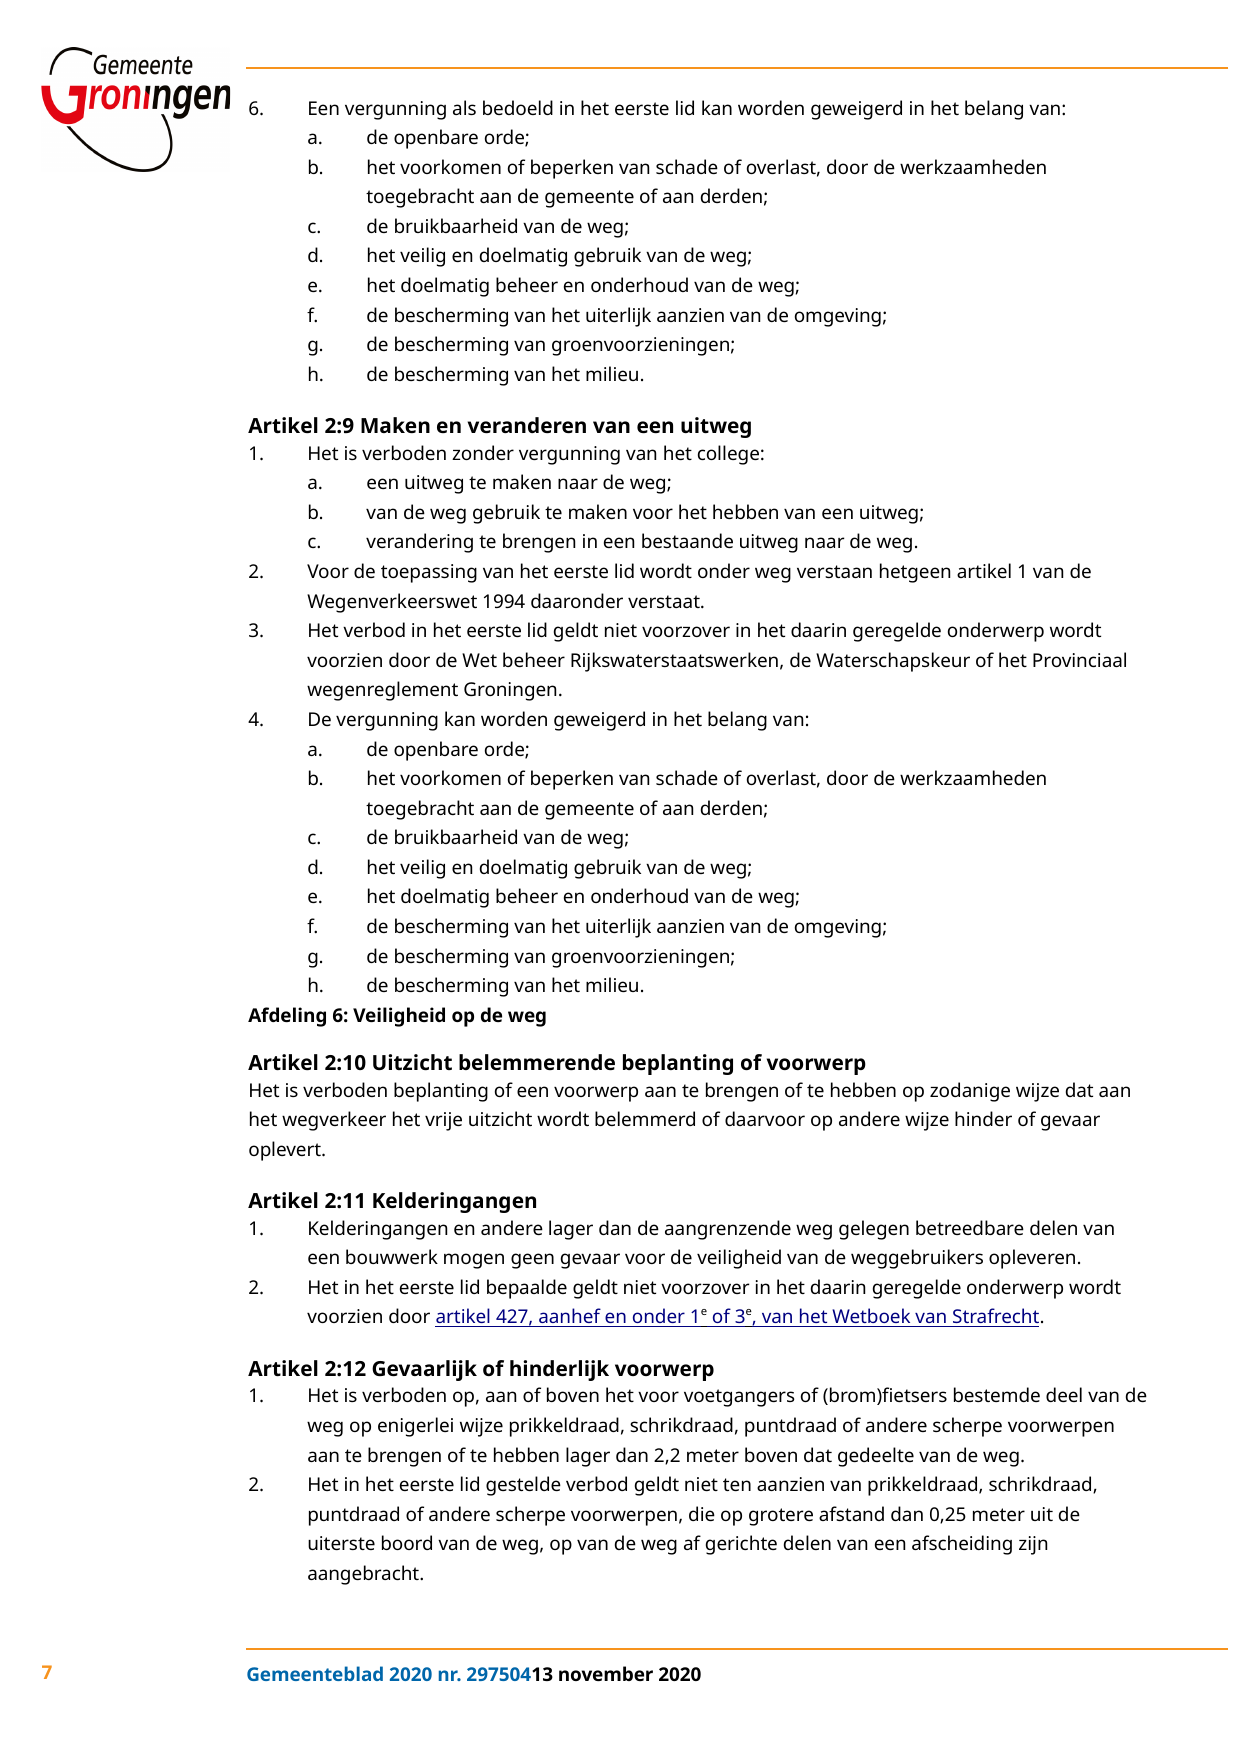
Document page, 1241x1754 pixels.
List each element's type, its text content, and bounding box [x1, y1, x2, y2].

list de bescherming van het uiterlijk aanzien van de omgeving; [307, 302, 1152, 328]
list het voorkomen of beperken van schade of overlast, door de werkzaamheden toegebracht aan de gemeente of aan derden; [307, 765, 1152, 821]
text Artikel 2:11 Kelderingangen [248, 1187, 1152, 1215]
text Afdeling 6: Veiligheid op de weg [248, 1002, 1152, 1028]
list de openbare orde; [307, 736, 1152, 761]
text Artikel 2:12 Gevaarlijk of hinderlijk voorwerp [248, 1354, 1152, 1383]
list het veilig en doelmatig gebruik van de weg; [307, 854, 1152, 880]
list verandering te brengen in een bestaande uitweg naar de weg. [307, 529, 1152, 554]
list de bescherming van groenvoorzieningen; [307, 331, 1152, 357]
list Het in het eerste lid gestelde verbod geldt niet ten aanzien van prikkeldraad, schrikdraad, puntdraad of andere scherpe voorwerpen, die op grotere afstand dan 0,25 meter uit de uiterste boord van de weg, op van de weg af gerichte delen van een afscheiding zijn aangebracht. [248, 1471, 1152, 1586]
list een uitweg te maken naar de weg; [307, 469, 1152, 495]
list Kelderingangen en andere lager dan de aangrenzende weg gelegen betreedbare delen van een bouwwerk mogen geen gevaar voor de veiligheid van de weggebruikers opleveren. [248, 1215, 1152, 1270]
list de bescherming van groenvoorzieningen; [307, 943, 1152, 968]
list Het is verboden zonder vergunning van het college: [248, 440, 1152, 466]
list het doelmatig beheer en onderhoud van de weg; [307, 884, 1152, 909]
list Het verbod in het eerste lid geldt niet voorzover in het daarin geregelde onderwerp wordt voorzien door de Wet beheer Rijkswaterstaatswerken, de Waterschapskeur of het Provinciaal wegenreglement Groningen. [248, 617, 1152, 702]
list de bescherming van het uiterlijk aanzien van de omgeving; [307, 913, 1152, 939]
text Het is verboden beplanting of een voorwerp aan te brengen of te hebben op zodanige wijze dat aan het wegverkeer het vrije uitzicht wordt belemmerd of daarvoor op andere wijze hinder of gevaar oplevert. [248, 1077, 1152, 1162]
list het veilig en doelmatig gebruik van de weg; [307, 243, 1152, 268]
list het doelmatig beheer en onderhoud van de weg; [307, 272, 1152, 298]
list de bescherming van het milieu. [307, 972, 1152, 998]
list de openbare orde; [307, 124, 1152, 150]
list van de weg gebruik te maken voor het hebben van een uitweg; [307, 499, 1152, 525]
list Het in het eerste lid bepaalde geldt niet voorzover in het daarin geregelde onderwerp wordt voorzien door artikel 427, aanhef en onder 1e of 3e, van het Wetboek van Strafrecht. [248, 1274, 1152, 1329]
list het voorkomen of beperken van schade of overlast, door de werkzaamheden toegebracht aan de gemeente of aan derden; [307, 154, 1152, 209]
list Een vergunning als bedoeld in het eerste lid kan worden geweigerd in het belang van: [248, 95, 1152, 121]
list De vergunning kan worden geweigerd in het belang van: [248, 706, 1152, 732]
text Artikel 2:10 Uitzicht belemmerende beplanting of voorwerp [248, 1048, 1152, 1077]
list Voor de toepassing van het eerste lid wordt onder weg verstaan hetgeen artikel 1 van de Wegenverkeerswet 1994 daaronder verstaat. [248, 558, 1152, 613]
list de bescherming van het milieu. [307, 361, 1152, 387]
text Artikel 2:9 Maken en veranderen van een uitweg [248, 411, 1152, 440]
list de bruikbaarheid van de weg; [307, 213, 1152, 239]
list Het is verboden op, aan of boven het voor voetgangers of (brom)fietsers bestemde deel van de weg op enigerlei wijze prikkeldraad, schrikdraad, puntdraad of andere scherpe voorwerpen aan te brengen of te hebben lager dan 2,2 meter boven dat gedeelte van de weg. [248, 1383, 1152, 1467]
picture [41, 47, 231, 172]
list de bruikbaarheid van de weg; [307, 824, 1152, 850]
